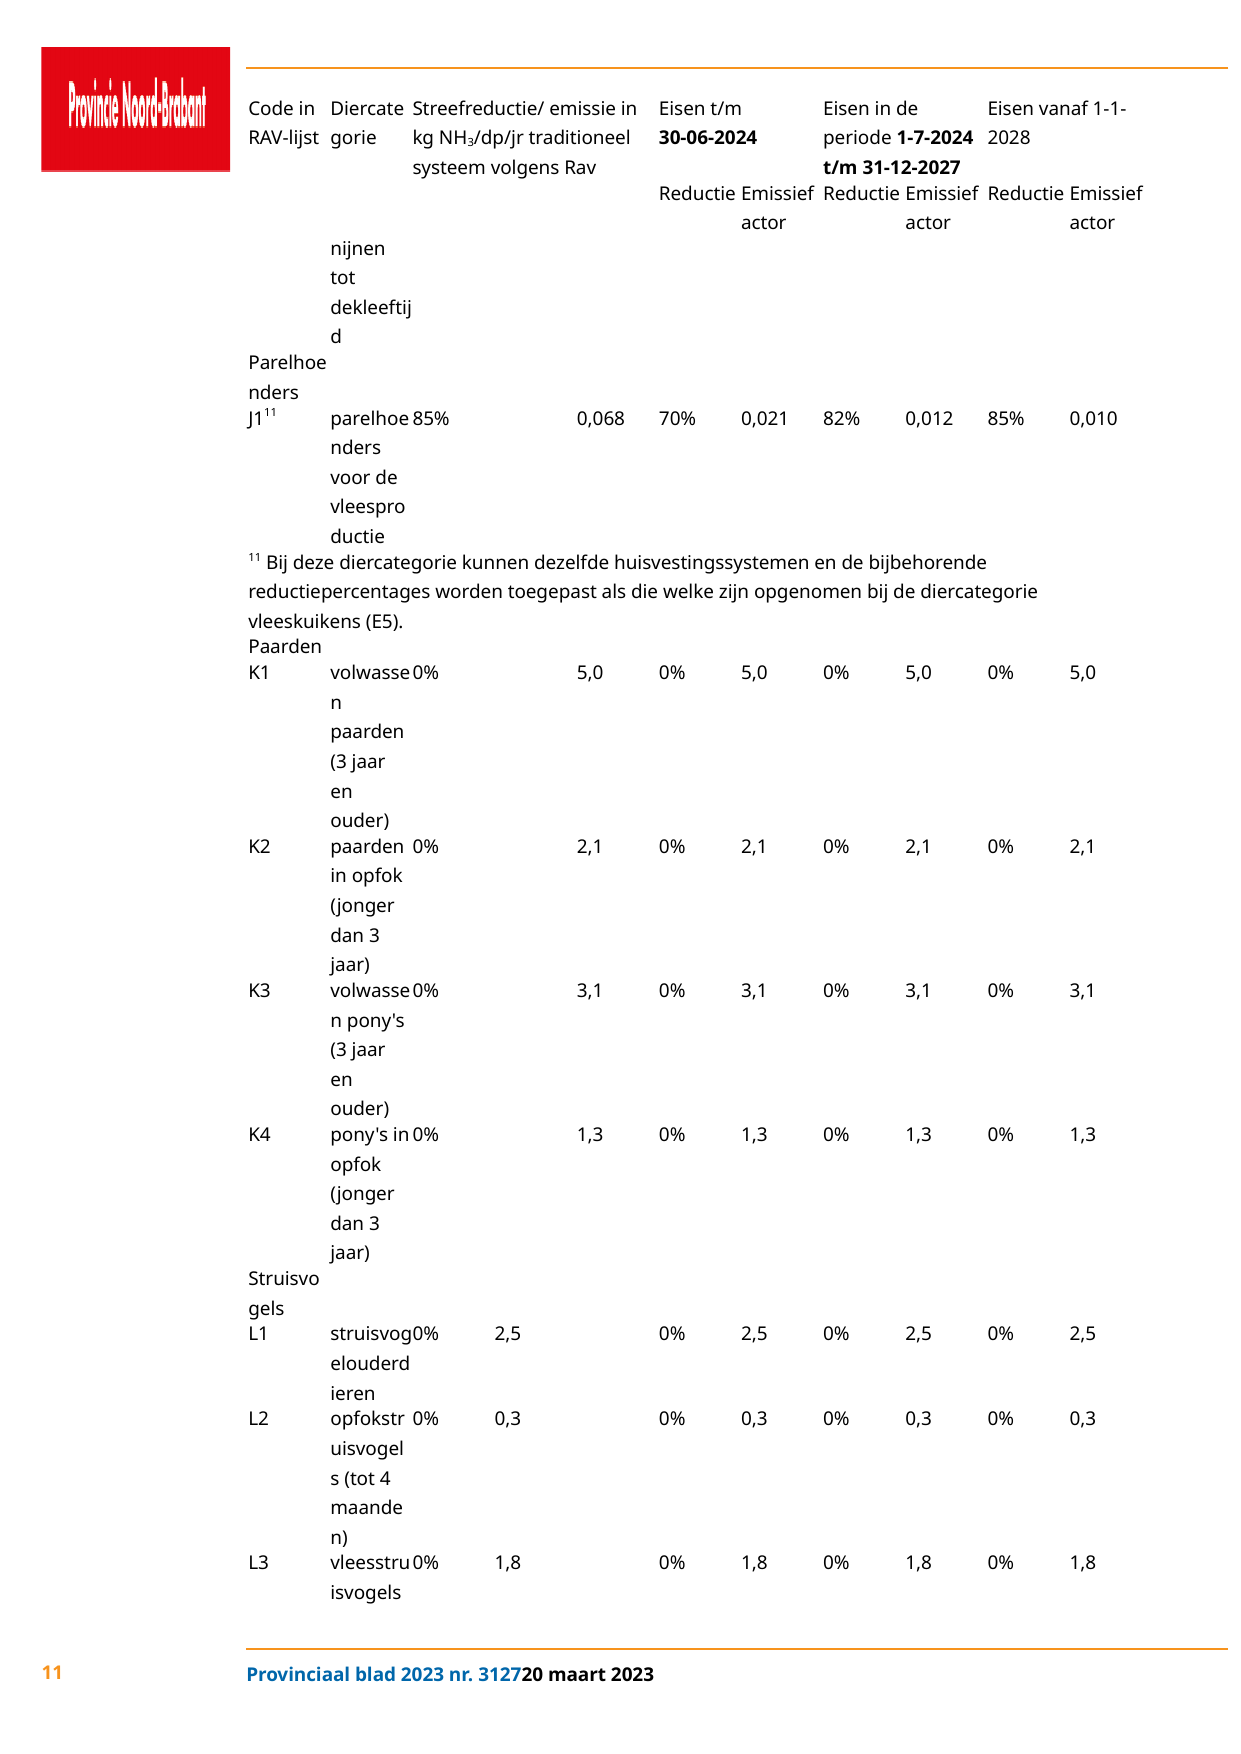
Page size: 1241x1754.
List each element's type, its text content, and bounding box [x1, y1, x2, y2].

table_cell [412, 350, 659, 405]
table_cell 0% [823, 1121, 905, 1265]
table_cell [330, 1265, 412, 1321]
table_cell [823, 350, 905, 405]
table_cell Paarden [248, 634, 330, 659]
table_cell 0% [987, 1406, 1069, 1549]
table_cell [741, 350, 823, 405]
table_cell 3,1 [905, 977, 987, 1121]
table_cell Emissiefactor [741, 180, 823, 235]
table_cell 0% [659, 1121, 741, 1265]
table_cell volwassen paarden (3 jaar en ouder) [330, 660, 412, 833]
table_cell 0% [987, 833, 1069, 977]
table_cell 0% [987, 1321, 1069, 1406]
table_cell Parelhoenders [248, 350, 330, 405]
table_cell [987, 350, 1069, 405]
table_cell 5,0 [1069, 660, 1152, 833]
table_cell parelhoenders voor de vleesproductie [330, 405, 412, 549]
table_cell 0% [659, 1550, 741, 1605]
table_cell [330, 350, 412, 405]
table_cell [659, 350, 741, 405]
table_cell 0,3 [1069, 1406, 1152, 1549]
table_cell [412, 634, 659, 659]
table_cell 0% [412, 1550, 494, 1605]
table_cell Emissiefactor [905, 180, 987, 235]
table_cell 0% [823, 1406, 905, 1549]
table_cell 0% [659, 660, 741, 833]
table_cell [330, 180, 412, 235]
table_cell [1069, 235, 1152, 349]
table_cell K4 [248, 1121, 330, 1265]
table_cell 0% [412, 833, 577, 977]
table_cell 0,068 [577, 405, 659, 549]
table_cell [905, 1265, 987, 1321]
table_cell 5,0 [741, 660, 823, 833]
table_cell [905, 235, 987, 349]
table_cell volwassen pony's (3 jaar en ouder) [330, 977, 412, 1121]
table_cell [412, 180, 659, 235]
table_cell 0% [412, 1121, 577, 1265]
table_cell [248, 235, 330, 349]
table_cell [823, 235, 905, 349]
table_cell [659, 634, 741, 659]
table_cell K3 [248, 977, 330, 1121]
table_cell L2 [248, 1406, 330, 1549]
table_cell [1069, 634, 1152, 659]
table_cell 0% [823, 977, 905, 1121]
table_cell 2,5 [741, 1321, 823, 1406]
table_cell 2,1 [741, 833, 823, 977]
table_cell 85% [412, 405, 577, 549]
table_cell 0% [412, 1321, 494, 1406]
table_cell [823, 634, 905, 659]
table_cell [412, 1265, 659, 1321]
table_cell [823, 1265, 905, 1321]
table_cell struisvogelouderdieren [330, 1321, 412, 1406]
table_cell 0% [412, 660, 577, 833]
table_cell 1,8 [494, 1550, 659, 1605]
table_cell 1,3 [741, 1121, 823, 1265]
table_cell [905, 634, 987, 659]
table_cell 0,021 [741, 405, 823, 549]
table_cell 0% [987, 660, 1069, 833]
table_cell Struisvogels [248, 1265, 330, 1321]
table_cell [659, 1265, 741, 1321]
table_cell K2 [248, 833, 330, 977]
table_header Eisen in de periode 1-7-2024 t/m 31-12-2027 [823, 95, 987, 180]
picture [41, 47, 231, 172]
table_cell 0% [823, 1550, 905, 1605]
table_cell 2,5 [905, 1321, 987, 1406]
table_cell 1,3 [1069, 1121, 1152, 1265]
table_header Streefreductie/ emissie in kg NH3/dp/jr traditioneel systeem volgens Rav [412, 95, 659, 180]
table_cell [741, 634, 823, 659]
table_cell [741, 235, 823, 349]
table_cell K1 [248, 660, 330, 833]
table_cell 11 Bij deze diercategorie kunnen dezelfde huisvestingssystemen en de bijbehorende reductiepercentages worden toegepast als die welke zijn opgenomen bij de diercategorie vleeskuikens (E5). [248, 549, 1152, 634]
table_cell 0% [823, 833, 905, 977]
table_cell vleesstruisvogels [330, 1550, 412, 1605]
table_cell Reductie [659, 180, 741, 235]
table_cell 2,1 [905, 833, 987, 977]
table_cell 1,8 [741, 1550, 823, 1605]
table_cell 3,1 [1069, 977, 1152, 1121]
table_cell [1069, 1265, 1152, 1321]
table_cell 0,012 [905, 405, 987, 549]
table_cell 0% [987, 1550, 1069, 1605]
table_cell 0% [659, 1321, 741, 1406]
table_cell [659, 235, 741, 349]
table_cell 85% [987, 405, 1069, 549]
table_cell [741, 1265, 823, 1321]
table_cell 1,8 [1069, 1550, 1152, 1605]
table_cell 0% [823, 660, 905, 833]
table_cell 70% [659, 405, 741, 549]
table_cell 3,1 [741, 977, 823, 1121]
table_cell 0,3 [494, 1406, 659, 1549]
table_cell 0% [823, 1321, 905, 1406]
table_cell opfokstruisvogels (tot 4 maanden) [330, 1406, 412, 1549]
table_cell [1069, 350, 1152, 405]
table_cell 5,0 [905, 660, 987, 833]
table_cell paarden in opfok (jonger dan 3 jaar) [330, 833, 412, 977]
table_cell 0% [659, 833, 741, 977]
table_cell [577, 235, 659, 349]
table_cell pony's in opfok (jonger dan 3 jaar) [330, 1121, 412, 1265]
table_cell Reductie [987, 180, 1069, 235]
table_cell 2,5 [494, 1321, 659, 1406]
table_cell L1 [248, 1321, 330, 1406]
table_cell [987, 634, 1069, 659]
table_cell [987, 1265, 1069, 1321]
table_cell 0% [659, 1406, 741, 1549]
table_header Code in RAV-lijst [248, 95, 330, 180]
table_cell 0% [659, 977, 741, 1121]
table_cell 2,1 [1069, 833, 1152, 977]
table_cell 0% [412, 977, 577, 1121]
table_cell nijnen tot dekleeftijd [330, 235, 412, 349]
table_cell 82% [823, 405, 905, 549]
table_cell 0,3 [905, 1406, 987, 1549]
table_cell Reductie [823, 180, 905, 235]
table_header Diercategorie [330, 95, 412, 180]
table_cell 5,0 [577, 660, 659, 833]
table_cell 0,010 [1069, 405, 1152, 549]
table_cell [248, 180, 330, 235]
table_cell 0,3 [741, 1406, 823, 1549]
table_cell 0% [987, 1121, 1069, 1265]
table_cell 2,1 [577, 833, 659, 977]
table_header Eisen t/m 30-06-2024 [659, 95, 823, 180]
table_cell 0% [987, 977, 1069, 1121]
table_cell 1,8 [905, 1550, 987, 1605]
table_header Eisen vanaf 1-1-2028 [987, 95, 1152, 180]
table_cell Emissiefactor [1069, 180, 1152, 235]
table_cell [330, 634, 412, 659]
table_cell 0% [412, 1406, 494, 1549]
table_cell 1,3 [577, 1121, 659, 1265]
table_cell [905, 350, 987, 405]
table_cell J111 [248, 405, 330, 549]
table_cell 3,1 [577, 977, 659, 1121]
table_cell [412, 235, 577, 349]
table_cell L3 [248, 1550, 330, 1605]
table_cell 2,5 [1069, 1321, 1152, 1406]
table_cell 1,3 [905, 1121, 987, 1265]
table_cell [987, 235, 1069, 349]
